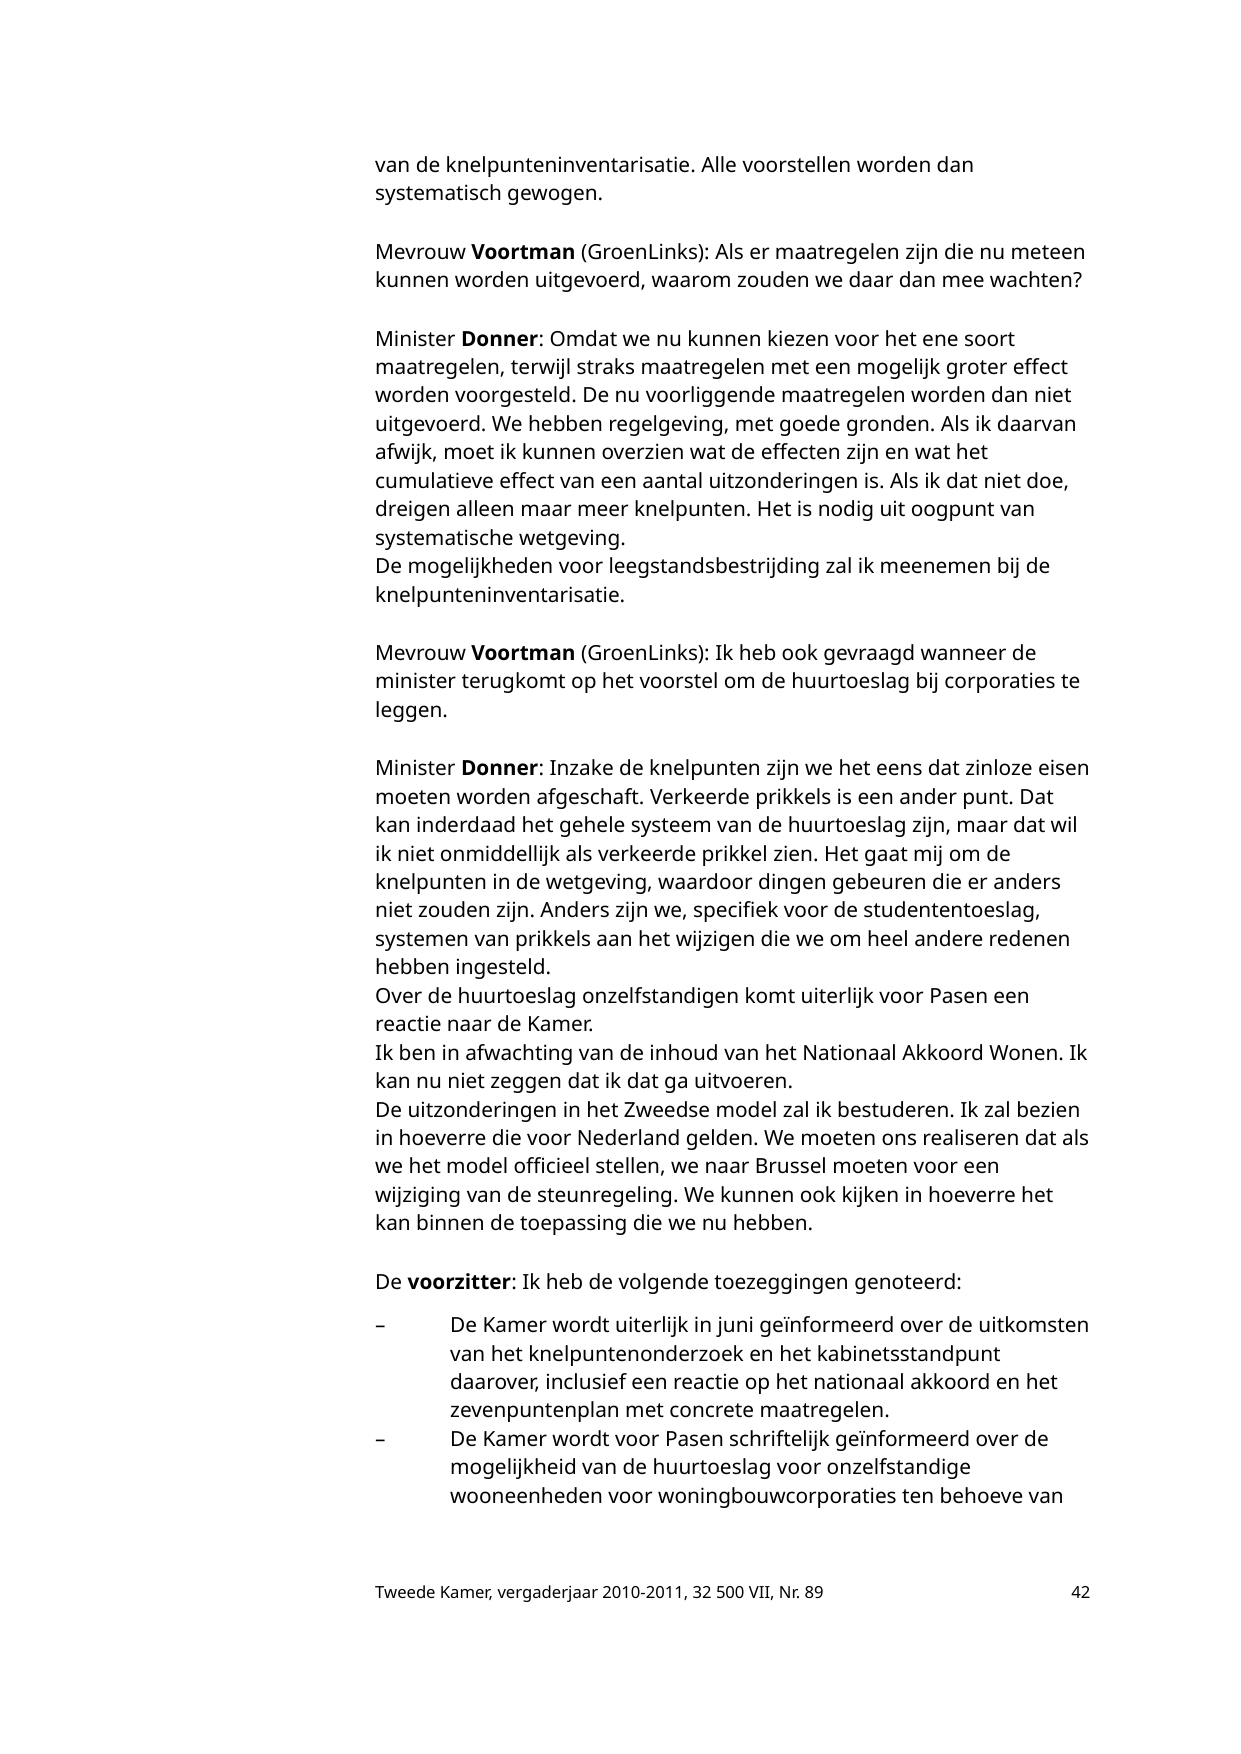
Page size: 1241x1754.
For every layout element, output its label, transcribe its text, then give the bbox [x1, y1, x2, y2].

text De mogelijkheden voor leegstandsbestrijding zal ik meenemen bij de knelpunteninventarisatie. [375, 551, 1090, 608]
list De Kamer wordt uiterlijk in juni geïnformeerd over de uitkomsten van het knelpuntenonderzoek en het kabinetsstandpunt daarover, inclusief een reactie op het nationaal akkoord en het zevenpuntenplan met concrete maatregelen. [375, 1310, 1090, 1424]
list De Kamer wordt voor Pasen schriftelijk geïnformeerd over de mogelijkheid van de huurtoeslag voor onzelfstandige wooneenheden voor woningbouwcorporaties ten behoeve van [375, 1424, 1090, 1509]
text Minister Donner: Inzake de knelpunten zijn we het eens dat zinloze eisen moeten worden afgeschaft. Verkeerde prikkels is een ander punt. Dat kan inderdaad het gehele systeem van de huurtoeslag zijn, maar dat wil ik niet onmiddellijk als verkeerde prikkel zien. Het gaat mij om de knelpunten in de wetgeving, waardoor dingen gebeuren die er anders niet zouden zijn. Anders zijn we, specifiek voor de studententoeslag, systemen van prikkels aan het wijzigen die we om heel andere redenen hebben ingesteld. [375, 753, 1090, 981]
text De uitzonderingen in het Zweedse model zal ik bestuderen. Ik zal bezien in hoeverre die voor Nederland gelden. We moeten ons realiseren dat als we het model officieel stellen, we naar Brussel moeten voor een wijziging van de steunregeling. We kunnen ook kijken in hoeverre het kan binnen de toepassing die we nu hebben. [375, 1095, 1090, 1237]
text Over de huurtoeslag onzelfstandigen komt uiterlijk voor Pasen een reactie naar de Kamer. [375, 981, 1090, 1038]
text De voorzitter: Ik heb de volgende toezeggingen genoteerd: [375, 1267, 1090, 1295]
text Mevrouw Voortman (GroenLinks): Ik heb ook gevraagd wanneer de minister terugkomt op het voorstel om de huurtoeslag bij corporaties te leggen. [375, 638, 1090, 723]
text Mevrouw Voortman (GroenLinks): Als er maatregelen zijn die nu meteen kunnen worden uitgevoerd, waarom zouden we daar dan mee wachten? [375, 237, 1090, 294]
text Ik ben in afwachting van de inhoud van het Nationaal Akkoord Wonen. Ik kan nu niet zeggen dat ik dat ga uitvoeren. [375, 1038, 1090, 1095]
text van de knelpunteninventarisatie. Alle voorstellen worden dan systematisch gewogen. [375, 150, 1090, 207]
text Minister Donner: Omdat we nu kunnen kiezen voor het ene soort maatregelen, terwijl straks maatregelen met een mogelijk groter effect worden voorgesteld. De nu voorliggende maatregelen worden dan niet uitgevoerd. We hebben regelgeving, met goede gronden. Als ik daarvan afwijk, moet ik kunnen overzien wat de effecten zijn en wat het cumulatieve effect van een aantal uitzonderingen is. Als ik dat niet doe, dreigen alleen maar meer knelpunten. Het is nodig uit oogpunt van systematische wetgeving. [375, 324, 1090, 551]
